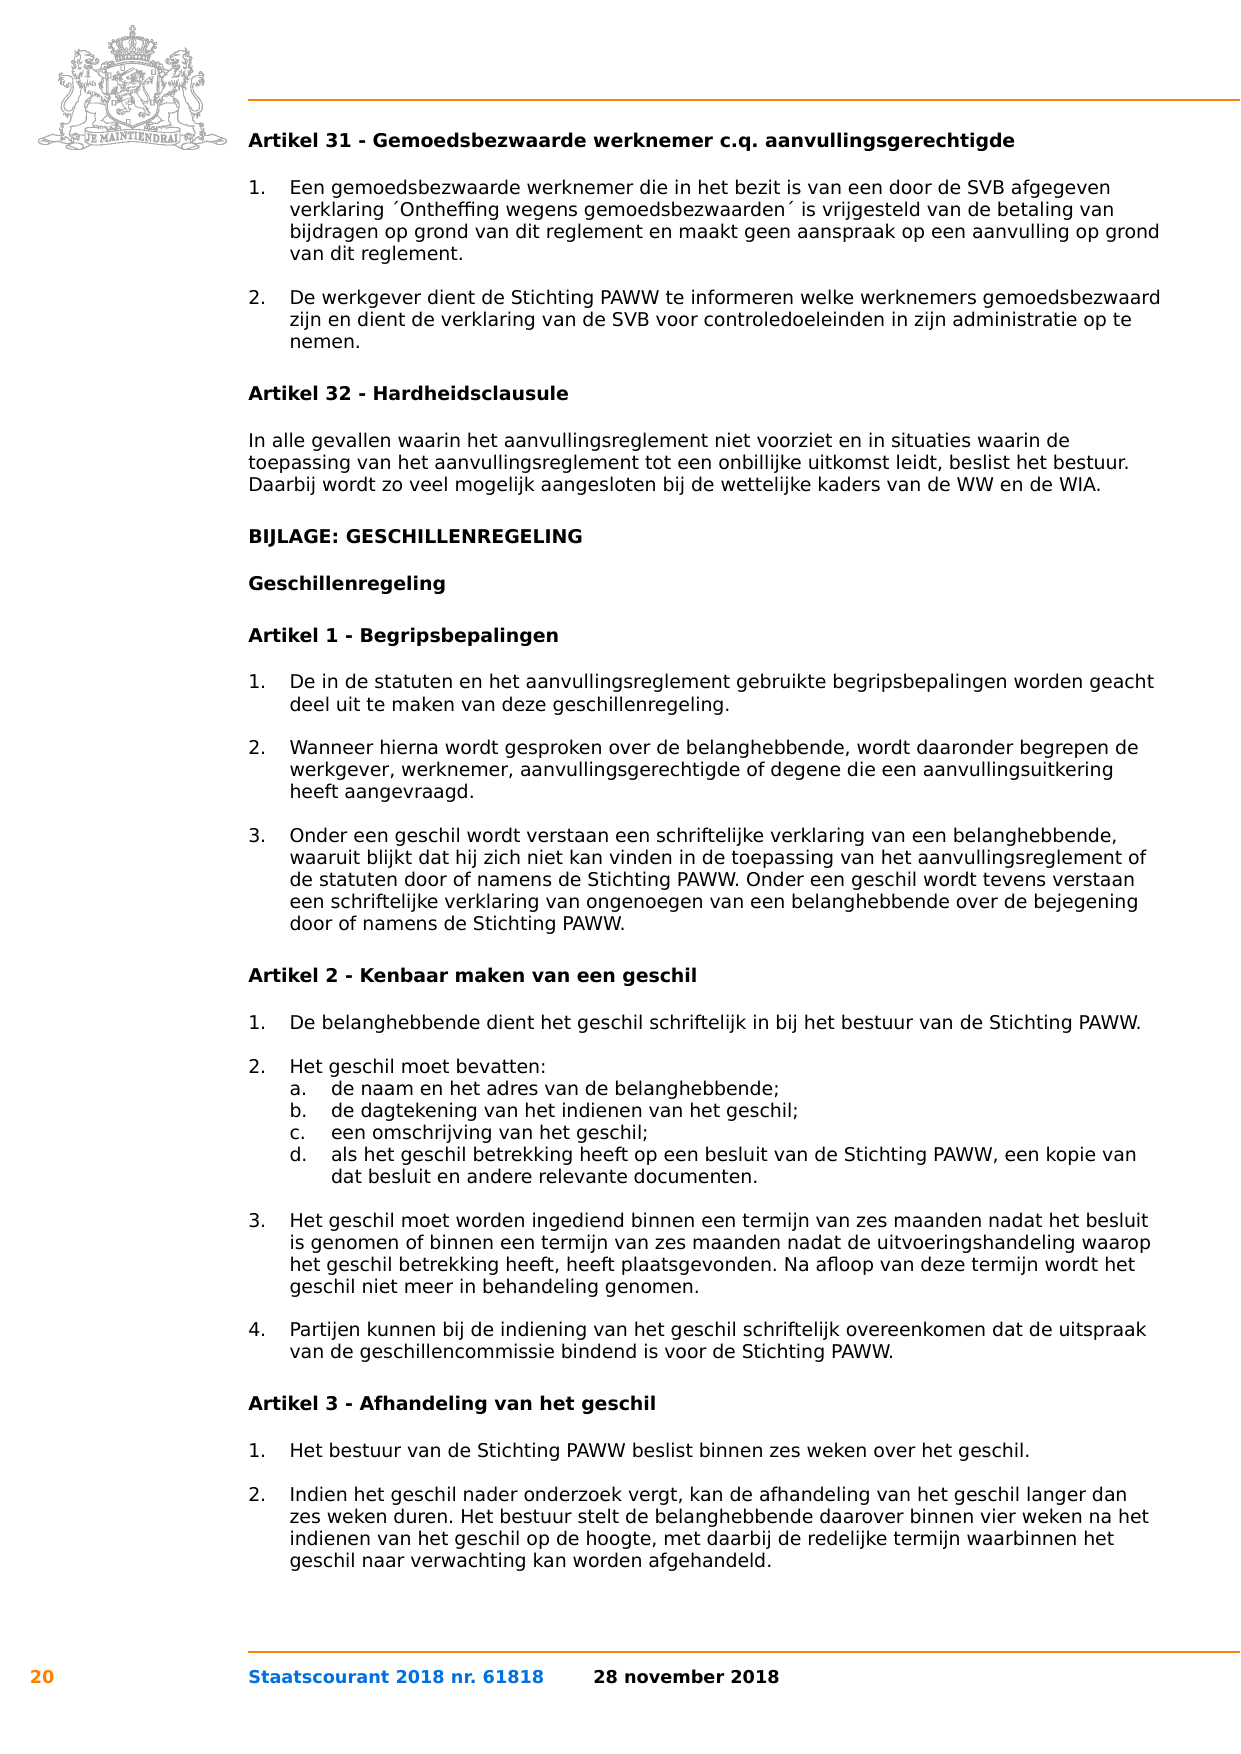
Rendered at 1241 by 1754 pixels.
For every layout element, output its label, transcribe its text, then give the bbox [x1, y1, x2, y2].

text 2. De werkgever dient de Stichting PAWW te informeren welke werknemers gemoedsbezwaard zijn en dient de verklaring van de SVB voor controledoeleinden in zijn administratie op te nemen. [248, 287, 1163, 353]
text 3. Het geschil moet worden ingediend binnen een termijn van zes maanden nadat het besluit is genomen of binnen een termijn van zes maanden nadat de uitvoeringshandeling waarop het geschil betrekking heeft, heeft plaatsgevonden. Na afloop van deze termijn wordt het geschil niet meer in behandeling genomen. [248, 1209, 1163, 1297]
subtitle Geschillenregeling [248, 572, 1163, 594]
text 1. Het bestuur van de Stichting PAWW beslist binnen zes weken over het geschil. [248, 1440, 1163, 1462]
text 1. De in de statuten en het aanvullingsreglement gebruikte begripsbepalingen worden geacht deel uit te maken van deze geschillenregeling. [248, 671, 1163, 715]
subtitle Artikel 32 - Hardheidsclausule [248, 383, 1163, 404]
text 2. Wanneer hierna wordt gesproken over de belanghebbende, wordt daaronder begrepen de werkgever, werknemer, aanvullingsgerechtigde of degene die een aanvullingsuitkering heeft aangevraagd. [248, 737, 1163, 803]
subtitle Artikel 1 - Begripsbepalingen [248, 624, 1163, 646]
text 2. Indien het geschil nader onderzoek vergt, kan de afhandeling van het geschil langer dan zes weken duren. Het bestuur stelt de belanghebbende daarover binnen vier weken na het indienen van het geschil op de hoogte, met daarbij de redelijke termijn waarbinnen het geschil naar verwachting kan worden afgehandeld. [248, 1484, 1163, 1572]
text 2. Het geschil moet bevatten: [248, 1056, 1163, 1078]
text b. de dagtekening van het indienen van het geschil; [289, 1100, 1163, 1122]
subtitle Artikel 31 - Gemoedsbezwaarde werknemer c.q. aanvullingsgerechtigde [248, 130, 1163, 152]
subtitle Artikel 3 - Afhandeling van het geschil [248, 1393, 1163, 1415]
subtitle BIJLAGE: GESCHILLENREGELING [248, 526, 1163, 547]
text 1. De belanghebbende dient het geschil schriftelijk in bij het bestuur van de Stichting PAWW. [248, 1012, 1163, 1034]
subtitle Artikel 2 - Kenbaar maken van een geschil [248, 965, 1163, 987]
text In alle gevallen waarin het aanvullingsreglement niet voorziet en in situaties waarin de toepassing van het aanvullingsreglement tot een onbillijke uitkomst leidt, beslist het bestuur. Daarbij wordt zo veel mogelijk aangesloten bij de wettelijke kaders van de WW en de WIA. [248, 429, 1163, 496]
text d. als het geschil betrekking heeft op een besluit van de Stichting PAWW, een kopie van dat besluit en andere relevante documenten. [289, 1144, 1163, 1188]
text 1. Een gemoedsbezwaarde werknemer die in het bezit is van een door de SVB afgegeven verklaring ´Ontheffing wegens gemoedsbezwaarden´ is vrijgesteld van de betaling van bijdragen op grond van dit reglement en maakt geen aanspraak op een aanvulling op grond van dit reglement. [248, 177, 1163, 265]
text 3. Onder een geschil wordt verstaan een schriftelijke verklaring van een belanghebbende, waaruit blijkt dat hij zich niet kan vinden in de toepassing van het aanvullingsreglement of de statuten door of namens de Stichting PAWW. Onder een geschil wordt tevens verstaan een schriftelijke verklaring van ongenoegen van een belanghebbende over de bejegening door of namens de Stichting PAWW. [248, 825, 1163, 935]
picture [38, 25, 227, 150]
text c. een omschrijving van het geschil; [289, 1122, 1163, 1144]
text 4. Partijen kunnen bij de indiening van het geschil schriftelijk overeenkomen dat de uitspraak van de geschillencommissie bindend is voor de Stichting PAWW. [248, 1319, 1163, 1363]
text a. de naam en het adres van de belanghebbende; [289, 1078, 1163, 1100]
